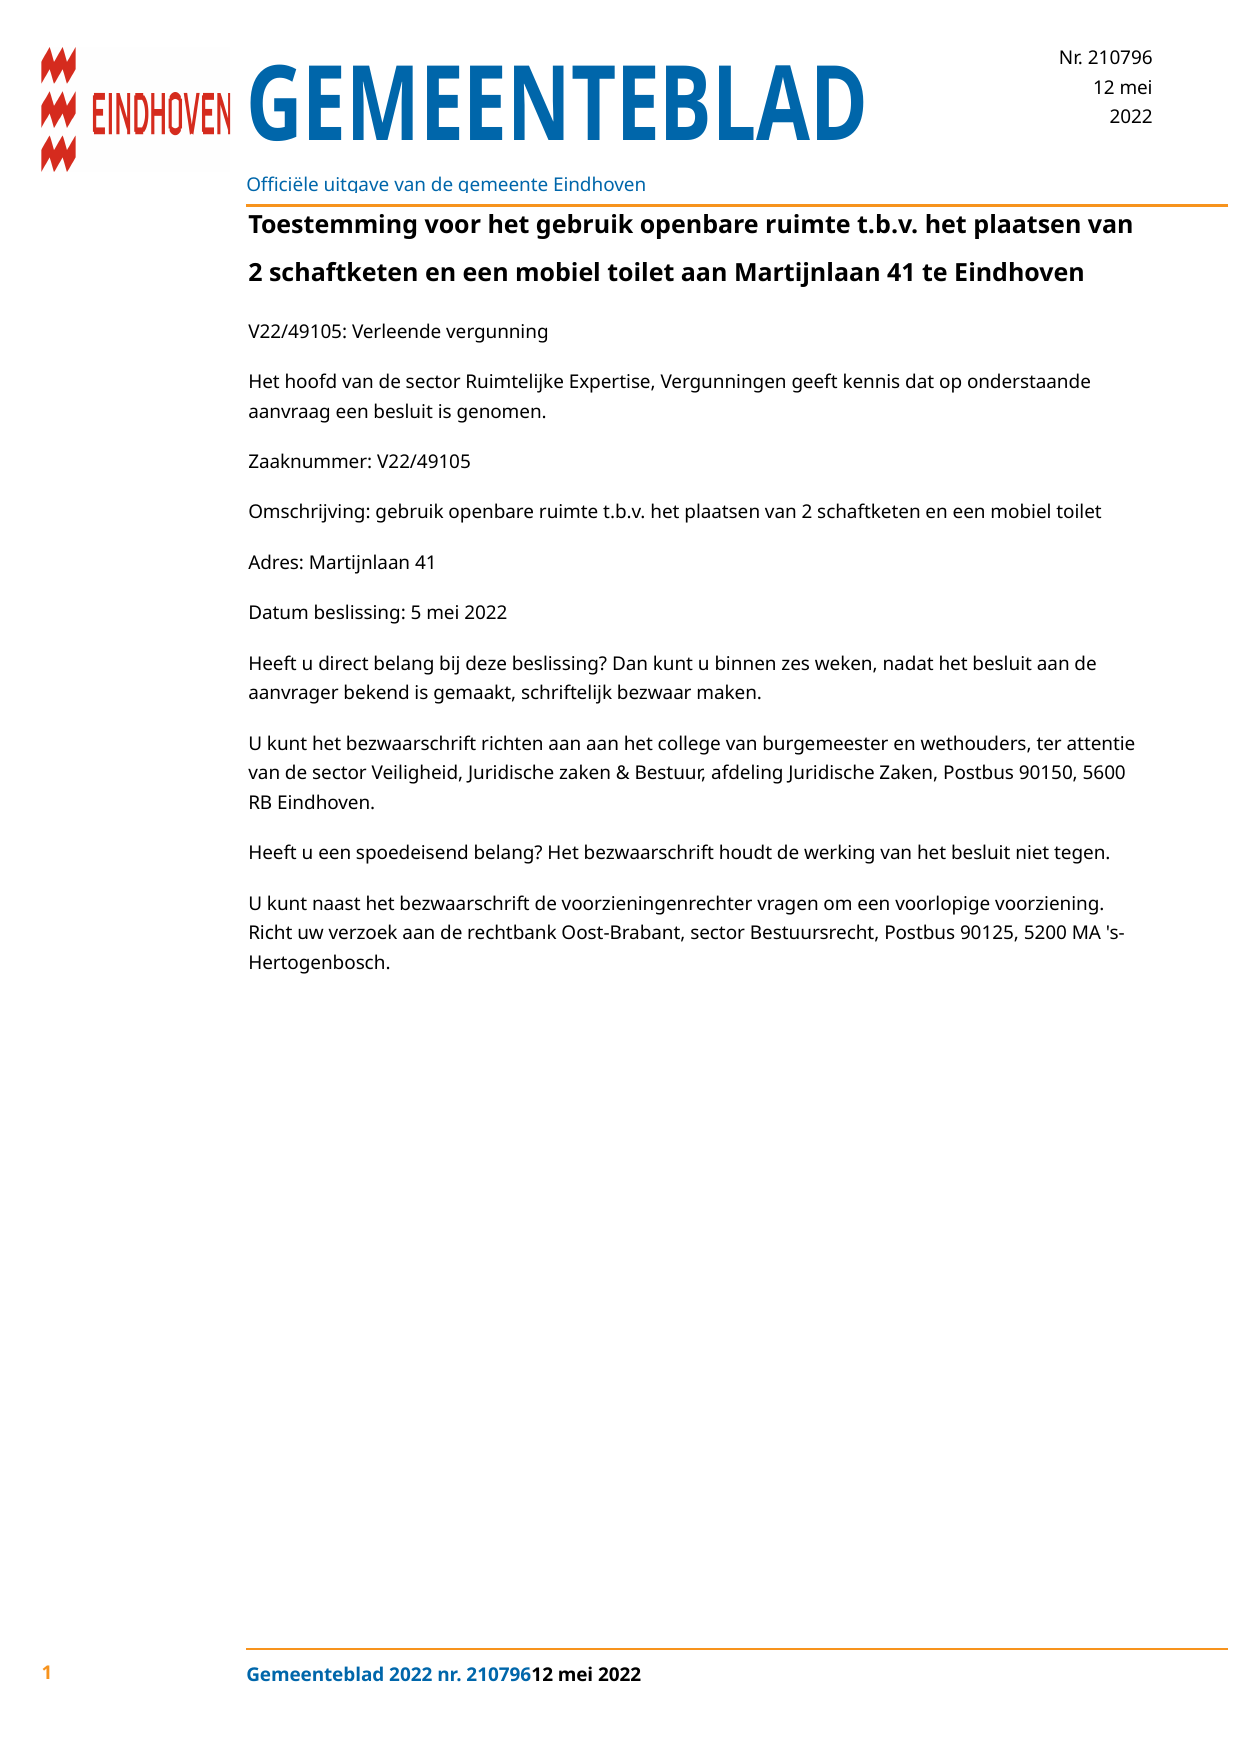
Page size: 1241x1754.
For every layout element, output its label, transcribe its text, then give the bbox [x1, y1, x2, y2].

text Omschrijving: gebruik openbare ruimte t.b.v. het plaatsen van 2 schaftketen en een mobiel toilet [248, 499, 1152, 524]
text Heeft u direct belang bij deze beslissing? Dan kunt u binnen zes weken, nadat het besluit aan de aanvrager bekend is gemaakt, schriftelijk bezwaar maken. [248, 650, 1152, 705]
text Toestemming voor het gebruik openbare ruimte t.b.v. het plaatsen van 2 schaftketen en een mobiel toilet aan Martijnlaan 41 te Eindhoven [248, 207, 1152, 288]
text U kunt naast het bezwaarschrift de voorzieningenrechter vragen om een voorlopige voorziening. Richt uw verzoek aan de rechtbank Oost-Brabant, sector Bestuursrecht, Postbus 90125, 5200 MA 's-Hertogenbosch. [248, 890, 1152, 975]
text Het hoofd van de sector Ruimtelijke Expertise, Vergunningen geeft kennis dat op onderstaande aanvraag een besluit is genomen. [248, 368, 1152, 424]
text U kunt het bezwaarschrift richten aan aan het college van burgemeester en wethouders, ter attentie van de sector Veiligheid, Juridische zaken & Bestuur, afdeling Juridische Zaken, Postbus 90150, 5600 RB Eindhoven. [248, 730, 1152, 815]
text Datum beslissing: 5 mei 2022 [248, 599, 1152, 625]
text Zaaknummer: V22/49105 [248, 448, 1152, 474]
text V22/49105: Verleende vergunning [248, 318, 1152, 344]
text Adres: Martijnlaan 41 [248, 549, 1152, 575]
picture [41, 47, 231, 172]
text Heeft u een spoedeisend belang? Het bezwaarschrift houdt de werking van het besluit niet tegen. [248, 839, 1152, 865]
